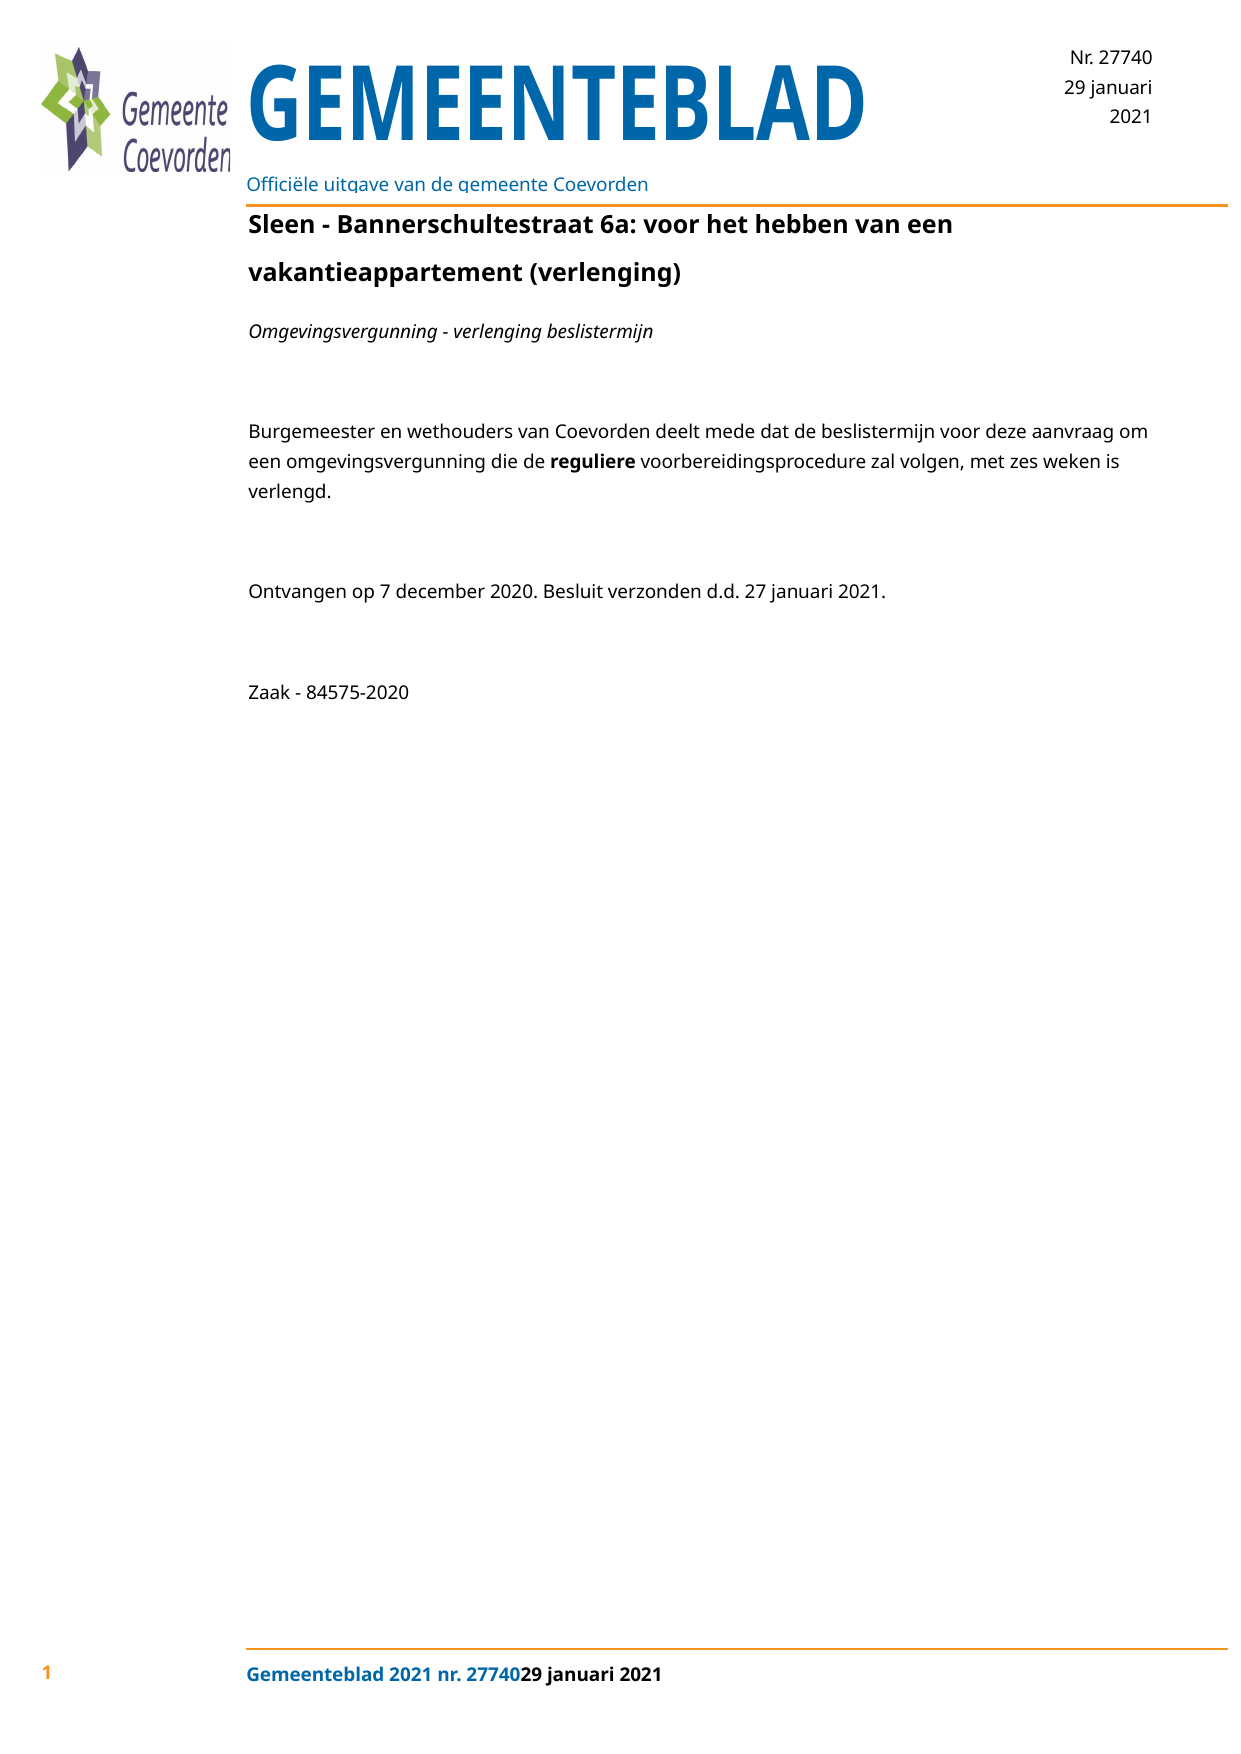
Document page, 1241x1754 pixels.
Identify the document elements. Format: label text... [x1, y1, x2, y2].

text Burgemeester en wethouders van Coevorden deelt mede dat de beslistermijn voor deze aanvraag om een omgevingsvergunning die de reguliere voorbereidingsprocedure zal volgen, met zes weken is verlengd. [248, 419, 1152, 504]
text Zaak - 84575-2020 [248, 679, 1152, 705]
text Omgevingsvergunning - verlenging beslistermijn [248, 318, 1152, 344]
text Sleen - Bannerschultestraat 6a: voor het hebben van een vakantieappartement (verlenging) [248, 207, 1152, 288]
text Ontvangen op 7 december 2020. Besluit verzonden d.d. 27 januari 2021. [248, 579, 1152, 604]
picture [41, 47, 231, 172]
